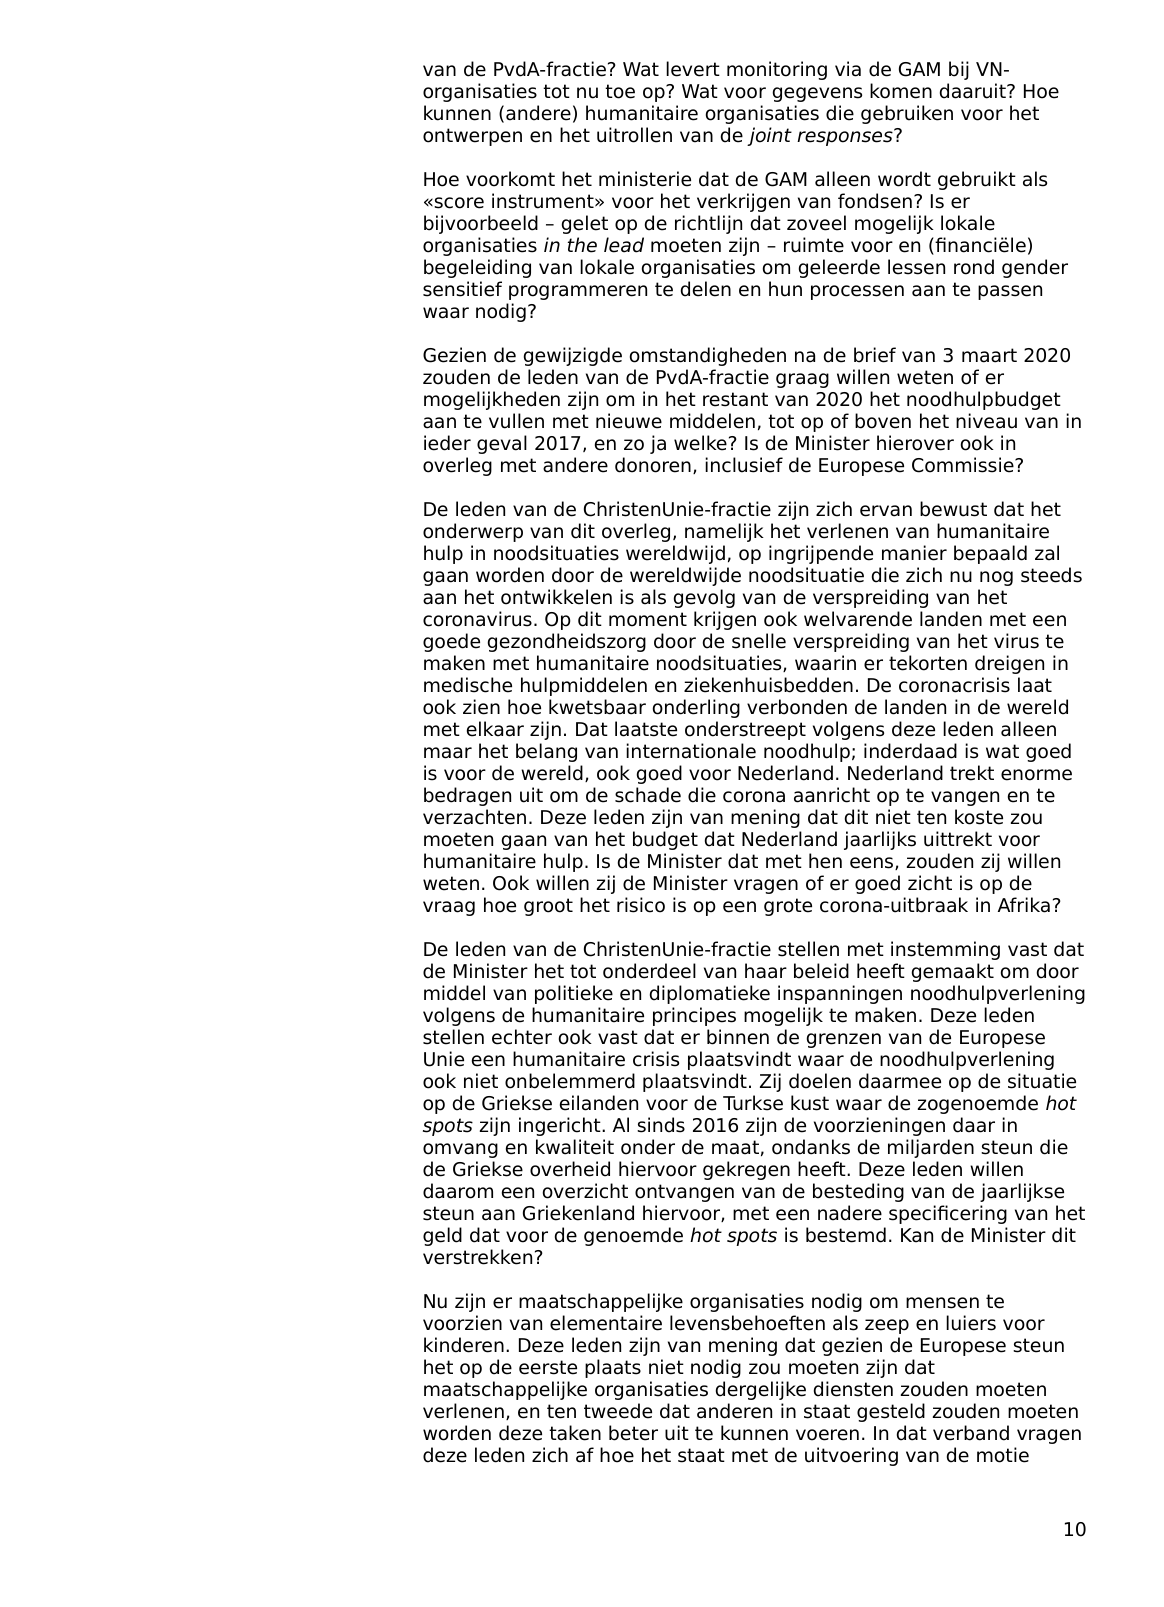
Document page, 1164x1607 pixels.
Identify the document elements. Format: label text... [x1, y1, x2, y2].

text van de PvdA-fractie? Wat levert monitoring via de GAM bij VN-organisaties tot nu toe op? Wat voor gegevens komen daaruit? Hoe kunnen (andere) humanitaire organisaties die gebruiken voor het ontwerpen en het uitrollen van de joint responses? [422, 59, 1087, 147]
text Hoe voorkomt het ministerie dat de GAM alleen wordt gebruikt als «score instrument» voor het verkrijgen van fondsen? Is er bijvoorbeeld – gelet op de richtlijn dat zoveel mogelijk lokale organisaties in the lead moeten zijn – ruimte voor en (financiële) begeleiding van lokale organisaties om geleerde lessen rond gender sensitief programmeren te delen en hun processen aan te passen waar nodig? [422, 169, 1087, 323]
text Nu zijn er maatschappelijke organisaties nodig om mensen te voorzien van elementaire levensbehoeften als zeep en luiers voor kinderen. Deze leden zijn van mening dat gezien de Europese steun het op de eerste plaats niet nodig zou moeten zijn dat maatschappelijke organisaties dergelijke diensten zouden moeten verlenen, en ten tweede dat anderen in staat gesteld zouden moeten worden deze taken beter uit te kunnen voeren. In dat verband vragen deze leden zich af hoe het staat met de uitvoering van de motie [422, 1291, 1087, 1467]
text Gezien de gewijzigde omstandigheden na de brief van 3 maart 2020 zouden de leden van de PvdA-fractie graag willen weten of er mogelijkheden zijn om in het restant van 2020 het noodhulpbudget aan te vullen met nieuwe middelen, tot op of boven het niveau van in ieder geval 2017, en zo ja welke? Is de Minister hierover ook in overleg met andere donoren, inclusief de Europese Commissie? [422, 345, 1087, 477]
text De leden van de ChristenUnie-fractie stellen met instemming vast dat de Minister het tot onderdeel van haar beleid heeft gemaakt om door middel van politieke en diplomatieke inspanningen noodhulpverlening volgens de humanitaire principes mogelijk te maken. Deze leden stellen echter ook vast dat er binnen de grenzen van de Europese Unie een humanitaire crisis plaatsvindt waar de noodhulpverlening ook niet onbelemmerd plaatsvindt. Zij doelen daarmee op de situatie op de Griekse eilanden voor de Turkse kust waar de zogenoemde hot spots zijn ingericht. Al sinds 2016 zijn de voorzieningen daar in omvang en kwaliteit onder de maat, ondanks de miljarden steun die de Griekse overheid hiervoor gekregen heeft. Deze leden willen daarom een overzicht ontvangen van de besteding van de jaarlijkse steun aan Griekenland hiervoor, met een nadere specificering van het geld dat voor de genoemde hot spots is bestemd. Kan de Minister dit verstrekken? [422, 939, 1087, 1269]
text De leden van de ChristenUnie-fractie zijn zich ervan bewust dat het onderwerp van dit overleg, namelijk het verlenen van humanitaire hulp in noodsituaties wereldwijd, op ingrijpende manier bepaald zal gaan worden door de wereldwijde noodsituatie die zich nu nog steeds aan het ontwikkelen is als gevolg van de verspreiding van het coronavirus. Op dit moment krijgen ook welvarende landen met een goede gezondheidszorg door de snelle verspreiding van het virus te maken met humanitaire noodsituaties, waarin er tekorten dreigen in medische hulpmiddelen en ziekenhuisbedden. De coronacrisis laat ook zien hoe kwetsbaar onderling verbonden de landen in de wereld met elkaar zijn. Dat laatste onderstreept volgens deze leden alleen maar het belang van internationale noodhulp; inderdaad is wat goed is voor de wereld, ook goed voor Nederland. Nederland trekt enorme bedragen uit om de schade die corona aanricht op te vangen en te verzachten. Deze leden zijn van mening dat dit niet ten koste zou moeten gaan van het budget dat Nederland jaarlijks uittrekt voor humanitaire hulp. Is de Minister dat met hen eens, zouden zij willen weten. Ook willen zij de Minister vragen of er goed zicht is op de vraag hoe groot het risico is op een grote corona-uitbraak in Afrika? [422, 499, 1087, 917]
